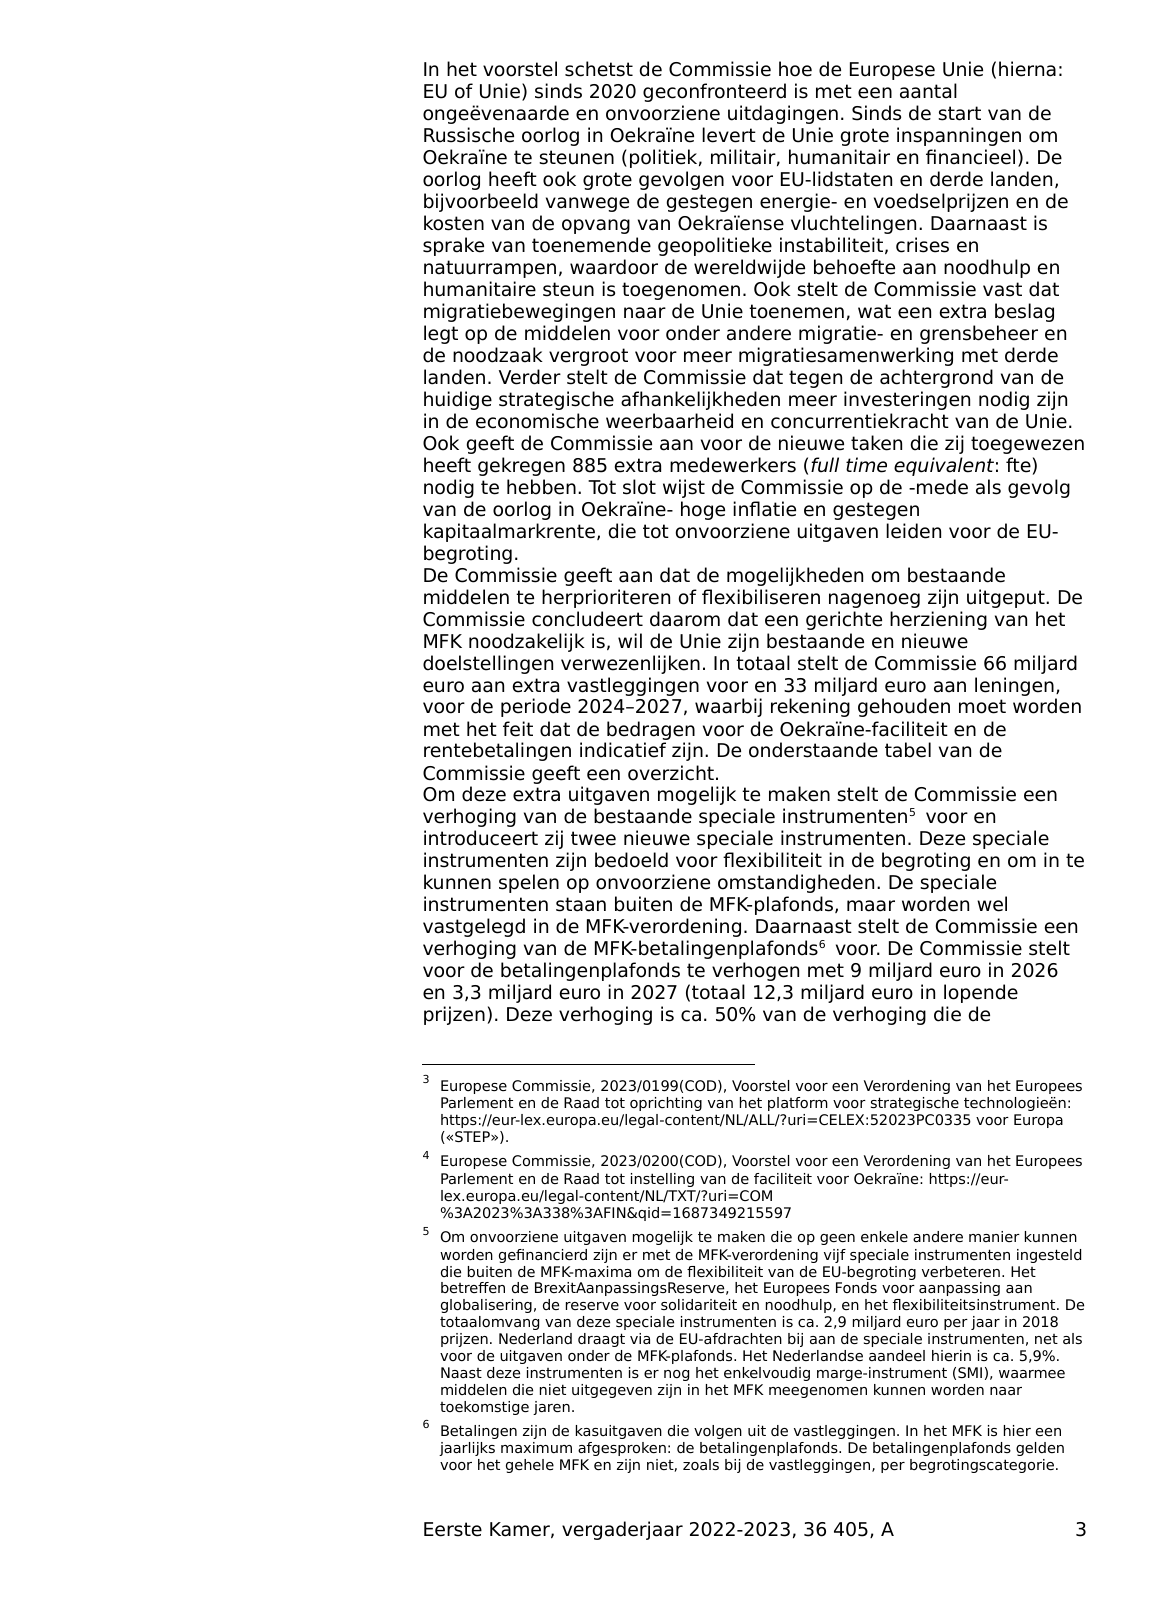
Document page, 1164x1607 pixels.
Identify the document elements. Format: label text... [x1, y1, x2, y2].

text Om deze extra uitgaven mogelijk te maken stelt de Commissie een verhoging van de bestaande speciale instrumenten voor en introduceert zij twee nieuwe speciale instrumenten. Deze speciale instrumenten zijn bedoeld voor flexibiliteit in de begroting en om in te kunnen spelen op onvoorziene omstandigheden. De speciale instrumenten staan buiten de MFK-plafonds, maar worden wel vastgelegd in de MFK-verordening. Daarnaast stelt de Commissie een verhoging van de MFK-betalingenplafonds voor. De Commissie stelt voor de betalingenplafonds te verhogen met 9 miljard euro in 2026 en 3,3 miljard euro in 2027 (totaal 12,3 miljard euro in lopende prijzen). Deze verhoging is ca. 50% van de verhoging die de [422, 784, 1087, 1026]
text Europese Commissie, 2023/0199(COD), Voorstel voor een Verordening van het Europees Parlement en de Raad tot oprichting van het platform voor strategische technologieën: https://eur-lex.europa.eu/legal-content/NL/ALL/?uri=CELEX:52023PC0335 voor Europa («STEP»). [422, 1073, 1087, 1146]
text Om onvoorziene uitgaven mogelijk te maken die op geen enkele andere manier kunnen worden gefinancierd zijn er met de MFK-verordening vijf speciale instrumenten ingesteld die buiten de MFK-maxima om de flexibiliteit van de EU-begroting verbeteren. Het betreffen de Brexit­Aanpassings­Reserve, het Europees Fonds voor aanpassing aan globalisering, de reserve voor solidariteit en noodhulp, en het flexibiliteits­instrument. De totaalomvang van deze speciale instrumenten is ca. 2,9 miljard euro per jaar in 2018 prijzen. Nederland draagt via de EU-afdrachten bij aan de speciale instrumenten, net als voor de uitgaven onder de MFK-plafonds. Het Nederlandse aandeel hierin is ca. 5,9%. Naast deze instrumenten is er nog het enkelvoudig marge-instrument (SMI), waarmee middelen die niet uitgegeven zijn in het MFK meegenomen kunnen worden naar toekomstige jaren. [422, 1225, 1087, 1416]
text In het voorstel schetst de Commissie hoe de Europese Unie (hierna: EU of Unie) sinds 2020 geconfronteerd is met een aantal ongeëvenaarde en onvoorziene uitdagingen. Sinds de start van de Russische oorlog in Oekraïne levert de Unie grote inspanningen om Oekraïne te steunen (politiek, militair, humanitair en financieel). De oorlog heeft ook grote gevolgen voor EU-lidstaten en derde landen, bijvoorbeeld vanwege de gestegen energie- en voedselprijzen en de kosten van de opvang van Oekraïense vluchtelingen. Daarnaast is sprake van toenemende geopolitieke instabiliteit, crises en natuurrampen, waardoor de wereldwijde behoefte aan noodhulp en humanitaire steun is toegenomen. Ook stelt de Commissie vast dat migratiebewegingen naar de Unie toenemen, wat een extra beslag legt op de middelen voor onder andere migratie- en grensbeheer en de noodzaak vergroot voor meer migratiesamenwerking met derde landen. Verder stelt de Commissie dat tegen de achtergrond van de huidige strategische afhankelijkheden meer investeringen nodig zijn in de economische weerbaarheid en concurrentiekracht van de Unie. Ook geeft de Commissie aan voor de nieuwe taken die zij toegewezen heeft gekregen 885 extra medewerkers (full time equivalent: fte) nodig te hebben. Tot slot wijst de Commissie op de -mede als gevolg van de oorlog in Oekraïne- hoge inflatie en gestegen kapitaalmarkrente, die tot onvoorziene uitgaven leiden voor de EU-begroting. [422, 59, 1087, 564]
text De Commissie geeft aan dat de mogelijkheden om bestaande middelen te herprioriteren of flexibiliseren nagenoeg zijn uitgeput. De Commissie concludeert daarom dat een gerichte herziening van het MFK noodzakelijk is, wil de Unie zijn bestaande en nieuwe doelstellingen verwezenlijken. In totaal stelt de Commissie 66 miljard euro aan extra vastleggingen voor en 33 miljard euro aan leningen, voor de periode 2024–2027, waarbij rekening gehouden moet worden met het feit dat de bedragen voor de Oekraïne-faciliteit en de rentebetalingen indicatief zijn. De onderstaande tabel van de Commissie geeft een overzicht. [422, 564, 1087, 784]
text Europese Commissie, 2023/0200(COD), Voorstel voor een Verordening van het Europees Parlement en de Raad tot instelling van de faciliteit voor Oekraïne: https://eur-lex.europa.eu/legal-content/NL/TXT/?uri=COM%3A2023%3A338%3AFIN&qid=1687349215597 [422, 1149, 1087, 1222]
text Betalingen zijn de kasuitgaven die volgen uit de vastleggingen. In het MFK is hier een jaarlijks maximum afgesproken: de betalingenplafonds. De betalingenplafonds gelden voor het gehele MFK en zijn niet, zoals bij de vastleggingen, per begrotingscategorie. [422, 1418, 1087, 1474]
